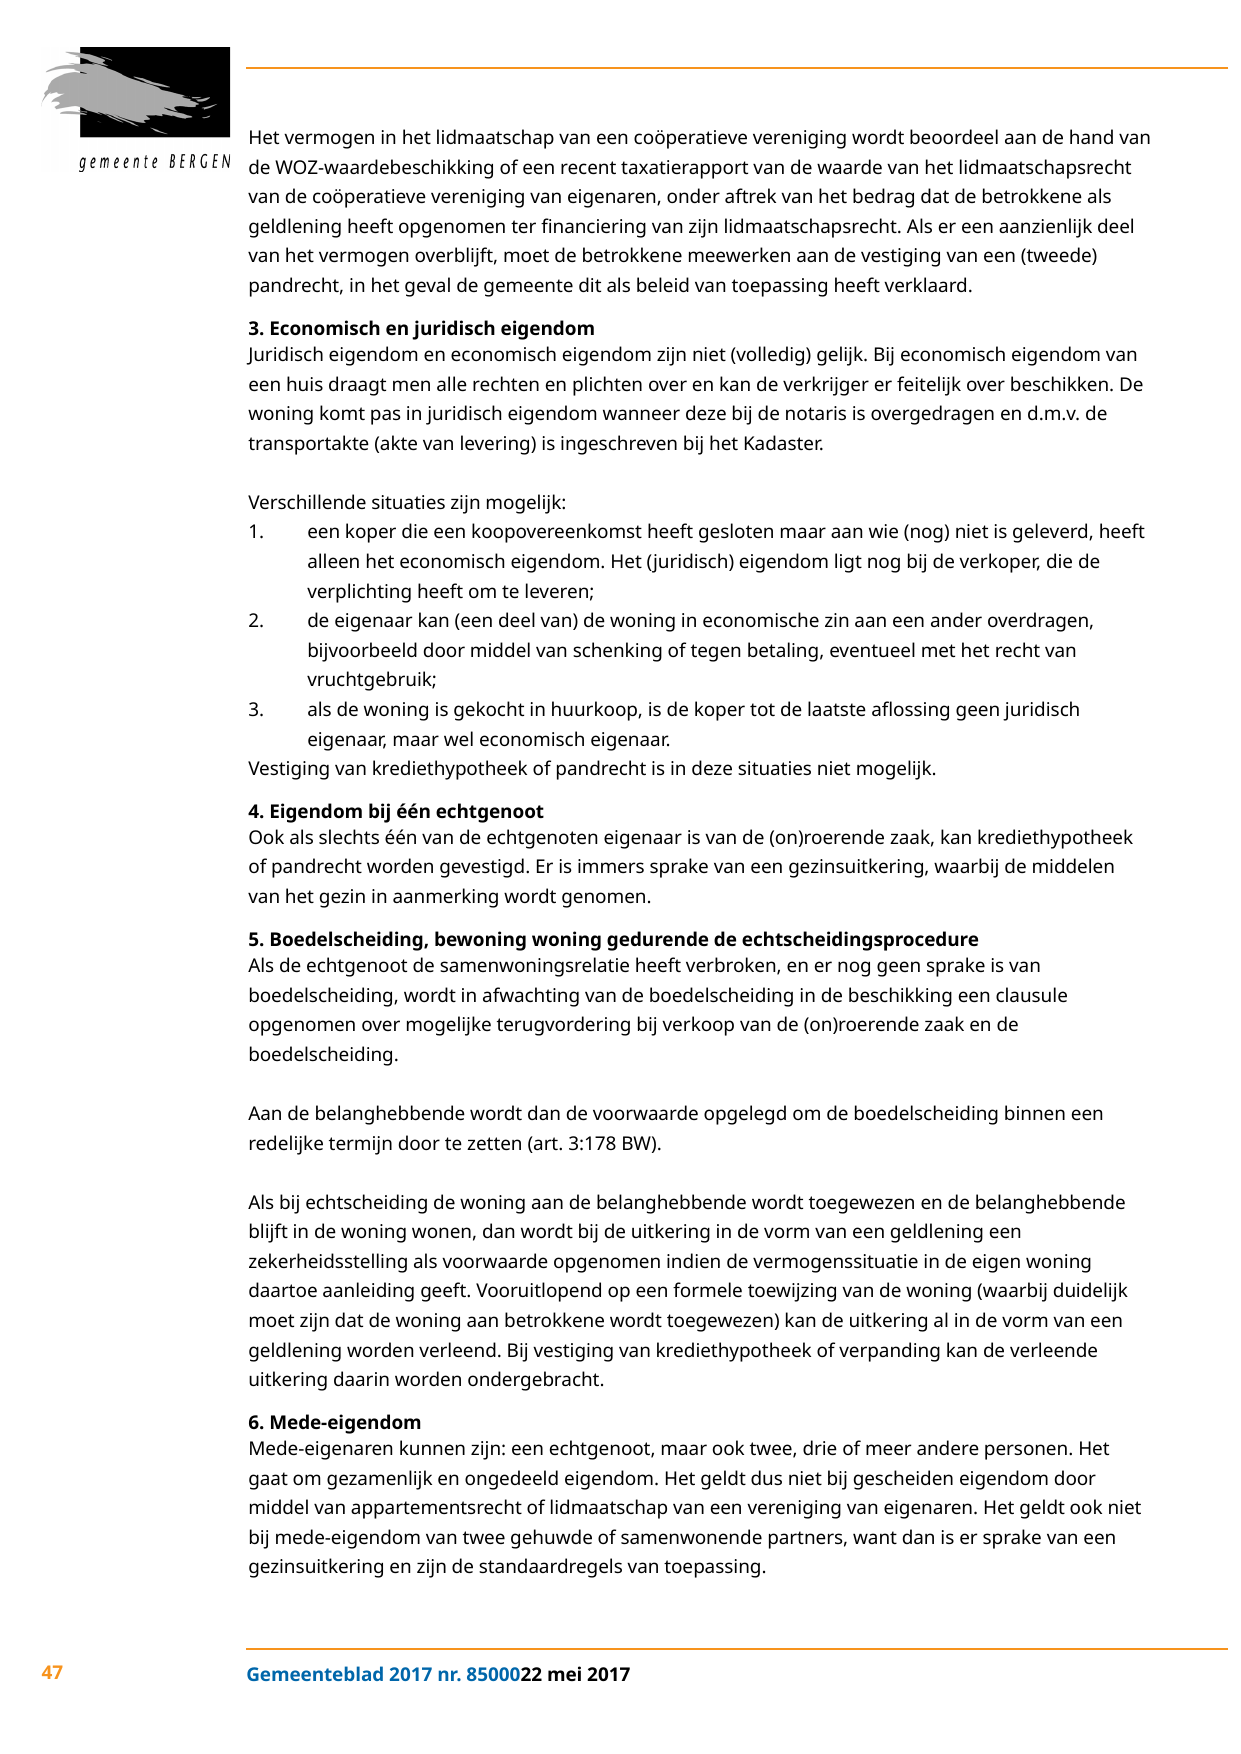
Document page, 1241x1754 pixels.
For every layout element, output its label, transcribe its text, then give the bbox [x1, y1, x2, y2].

text Juridisch eigendom en economisch eigendom zijn niet (volledig) gelijk. Bij economisch eigendom van een huis draagt men alle rechten en plichten over en kan de verkrijger er feitelijk over beschikken. De woning komt pas in juridisch eigendom wanneer deze bij de notaris is overgedragen en d.m.v. de transportakte (akte van levering) is ingeschreven bij het Kadaster. [248, 341, 1152, 456]
text Vestiging van krediethypotheek of pandrecht is in deze situaties niet mogelijk. [248, 755, 1152, 781]
text Mede-eigenaren kunnen zijn: een echtgenoot, maar ook twee, drie of meer andere personen. Het gaat om gezamenlijk en ongedeeld eigendom. Het geldt dus niet bij gescheiden eigendom door middel van appartementsrecht of lidmaatschap van een vereniging van eigenaren. Het geldt ook niet bij mede-eigendom van twee gehuwde of samenwonende partners, want dan is er sprake van een gezinsuitkering en zijn de standaardregels van toepassing. [248, 1435, 1152, 1579]
text Als bij echtscheiding de woning aan de belanghebbende wordt toegewezen en de belanghebbende blijft in de woning wonen, dan wordt bij de uitkering in de vorm van een geldlening een zekerheidsstelling als voorwaarde opgenomen indien de vermogenssituatie in de eigen woning daartoe aanleiding geeft. Vooruitlopend op een formele toewijzing van de woning (waarbij duidelijk moet zijn dat de woning aan betrokkene wordt toegewezen) kan de uitkering al in de vorm van een geldlening worden verleend. Bij vestiging van krediethypotheek of verpanding kan de verleende uitkering daarin worden ondergebracht. [248, 1189, 1152, 1392]
text 4. Eigendom bij één echtgenoot [248, 798, 1152, 824]
text Het vermogen in het lidmaatschap van een coöperatieve vereniging wordt beoordeel aan de hand van de WOZ-waardebeschikking of een recent taxatierapport van de waarde van het lidmaatschapsrecht van de coöperatieve vereniging van eigenaren, onder aftrek van het bedrag dat de betrokkene als geldlening heeft opgenomen ter financiering van zijn lidmaatschapsrecht. Als er een aanzienlijk deel van het vermogen overblijft, moet de betrokkene meewerken aan de vestiging van een (tweede) pandrecht, in het geval de gemeente dit als beleid van toepassing heeft verklaard. [248, 124, 1152, 298]
list als de woning is gekocht in huurkoop, is de koper tot de laatste aflossing geen juridisch eigenaar, maar wel economisch eigenaar. [248, 696, 1152, 751]
text Verschillende situaties zijn mogelijk: [248, 489, 1152, 515]
text 6. Mede-eigendom [248, 1409, 1152, 1435]
text Als de echtgenoot de samenwoningsrelatie heeft verbroken, en er nog geen sprake is van boedelscheiding, wordt in afwachting van de boedelscheiding in de beschikking een clausule opgenomen over mogelijke terugvordering bij verkoop van de (on)roerende zaak en de boedelscheiding. [248, 952, 1152, 1067]
text 5. Boedelscheiding, bewoning woning gedurende de echtscheidingsprocedure [248, 926, 1152, 952]
list de eigenaar kan (een deel van) de woning in economische zin aan een ander overdragen, bijvoorbeeld door middel van schenking of tegen betaling, eventueel met het recht van vruchtgebruik; [248, 607, 1152, 692]
list een koper die een koopovereenkomst heeft gesloten maar aan wie (nog) niet is geleverd, heeft alleen het economisch eigendom. Het (juridisch) eigendom ligt nog bij de verkoper, die de verplichting heeft om te leveren; [248, 519, 1152, 603]
text Aan de belanghebbende wordt dan de voorwaarde opgelegd om de boedelscheiding binnen een redelijke termijn door te zetten (art. 3:178 BW). [248, 1100, 1152, 1155]
text 3. Economisch en juridisch eigendom [248, 315, 1152, 341]
text Ook als slechts één van de echtgenoten eigenaar is van de (on)roerende zaak, kan krediethypotheek of pandrecht worden gevestigd. Er is immers sprake van een gezinsuitkering, waarbij de middelen van het gezin in aanmerking wordt genomen. [248, 824, 1152, 909]
picture [41, 47, 231, 172]
